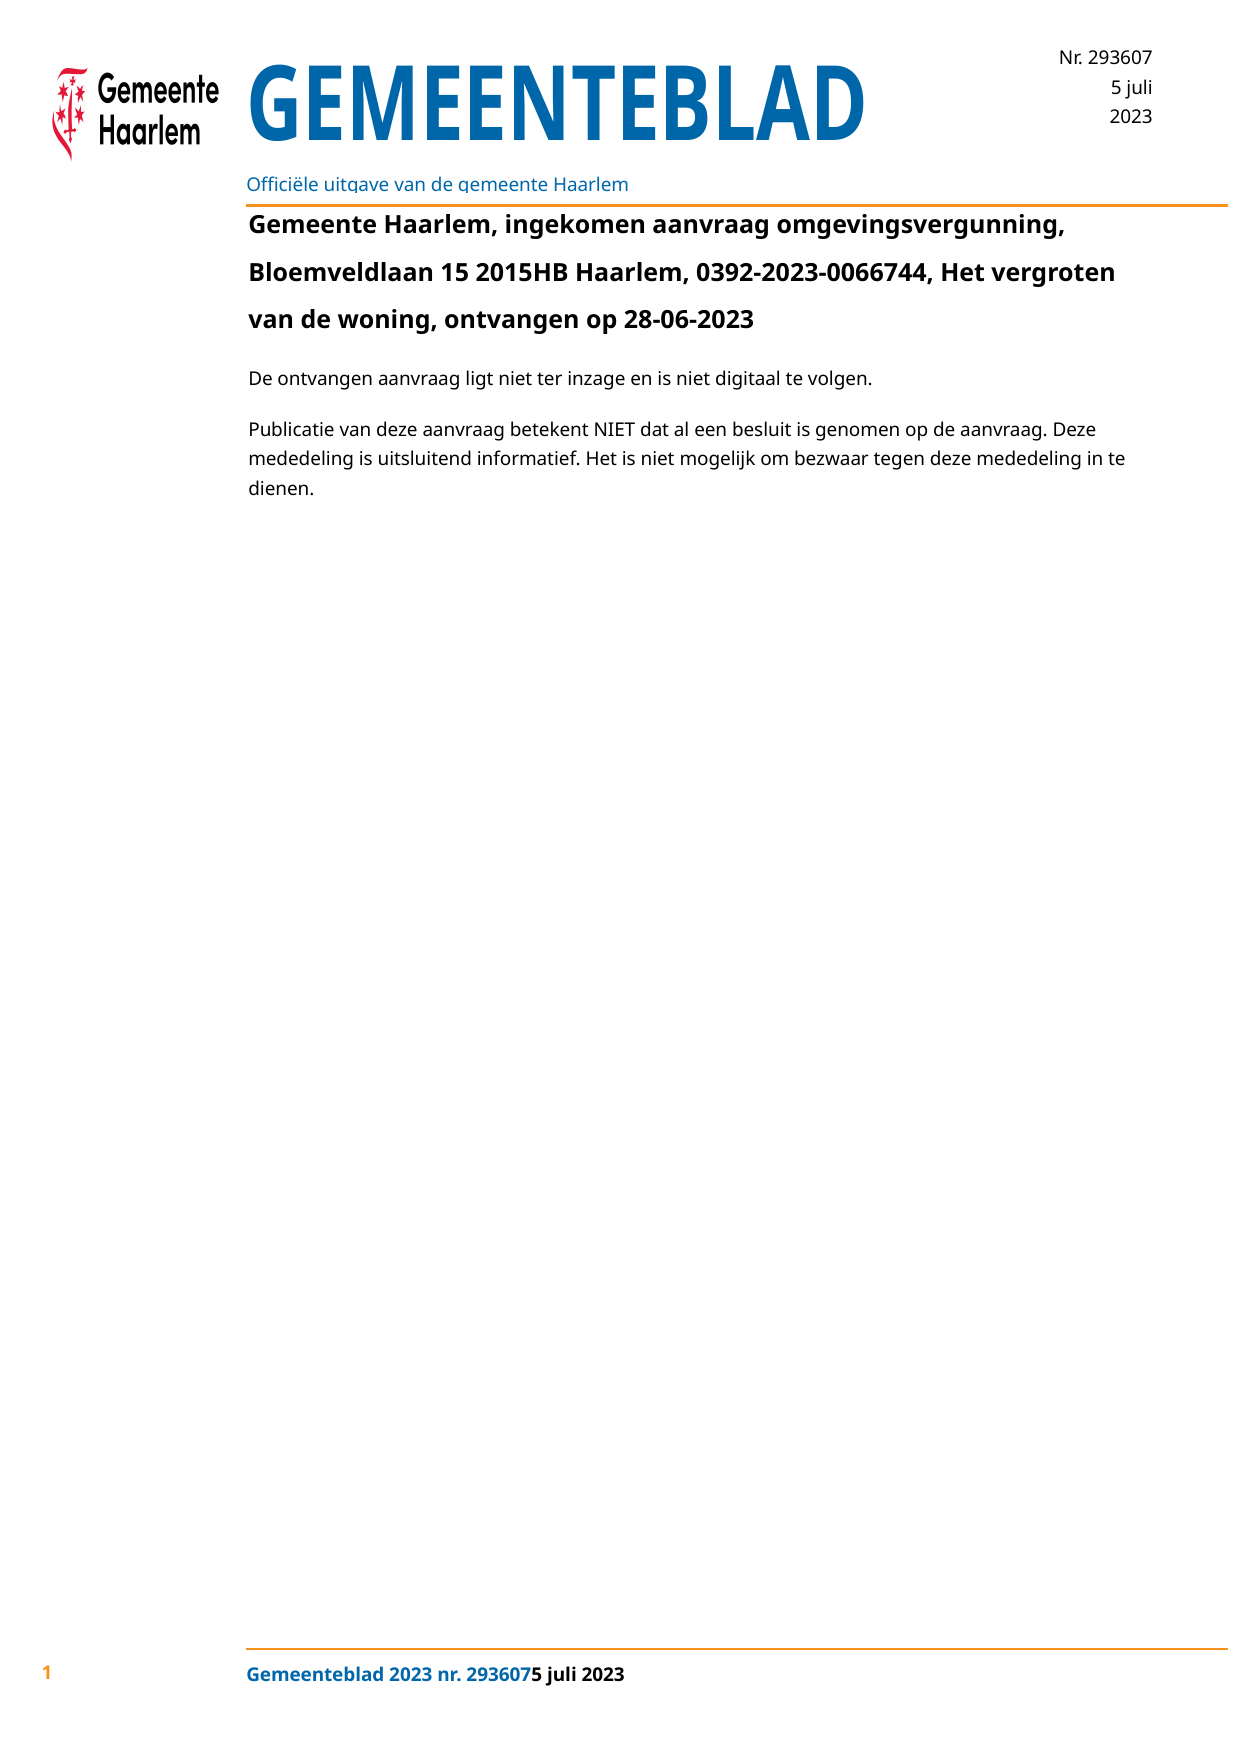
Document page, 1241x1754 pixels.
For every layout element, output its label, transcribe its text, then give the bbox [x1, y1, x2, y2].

text Gemeente Haarlem, ingekomen aanvraag omgevingsvergunning, Bloemveldlaan 15 2015HB Haarlem, 0392-2023-0066744, Het vergroten van de woning, ontvangen op 28-06-2023 [248, 207, 1152, 336]
picture [41, 47, 231, 172]
text De ontvangen aanvraag ligt niet ter inzage en is niet digitaal te volgen. [248, 366, 1152, 391]
text Publicatie van deze aanvraag betekent NIET dat al een besluit is genomen op de aanvraag. Deze mededeling is uitsluitend informatief. Het is niet mogelijk om bezwaar tegen deze mededeling in te dienen. [248, 416, 1152, 501]
